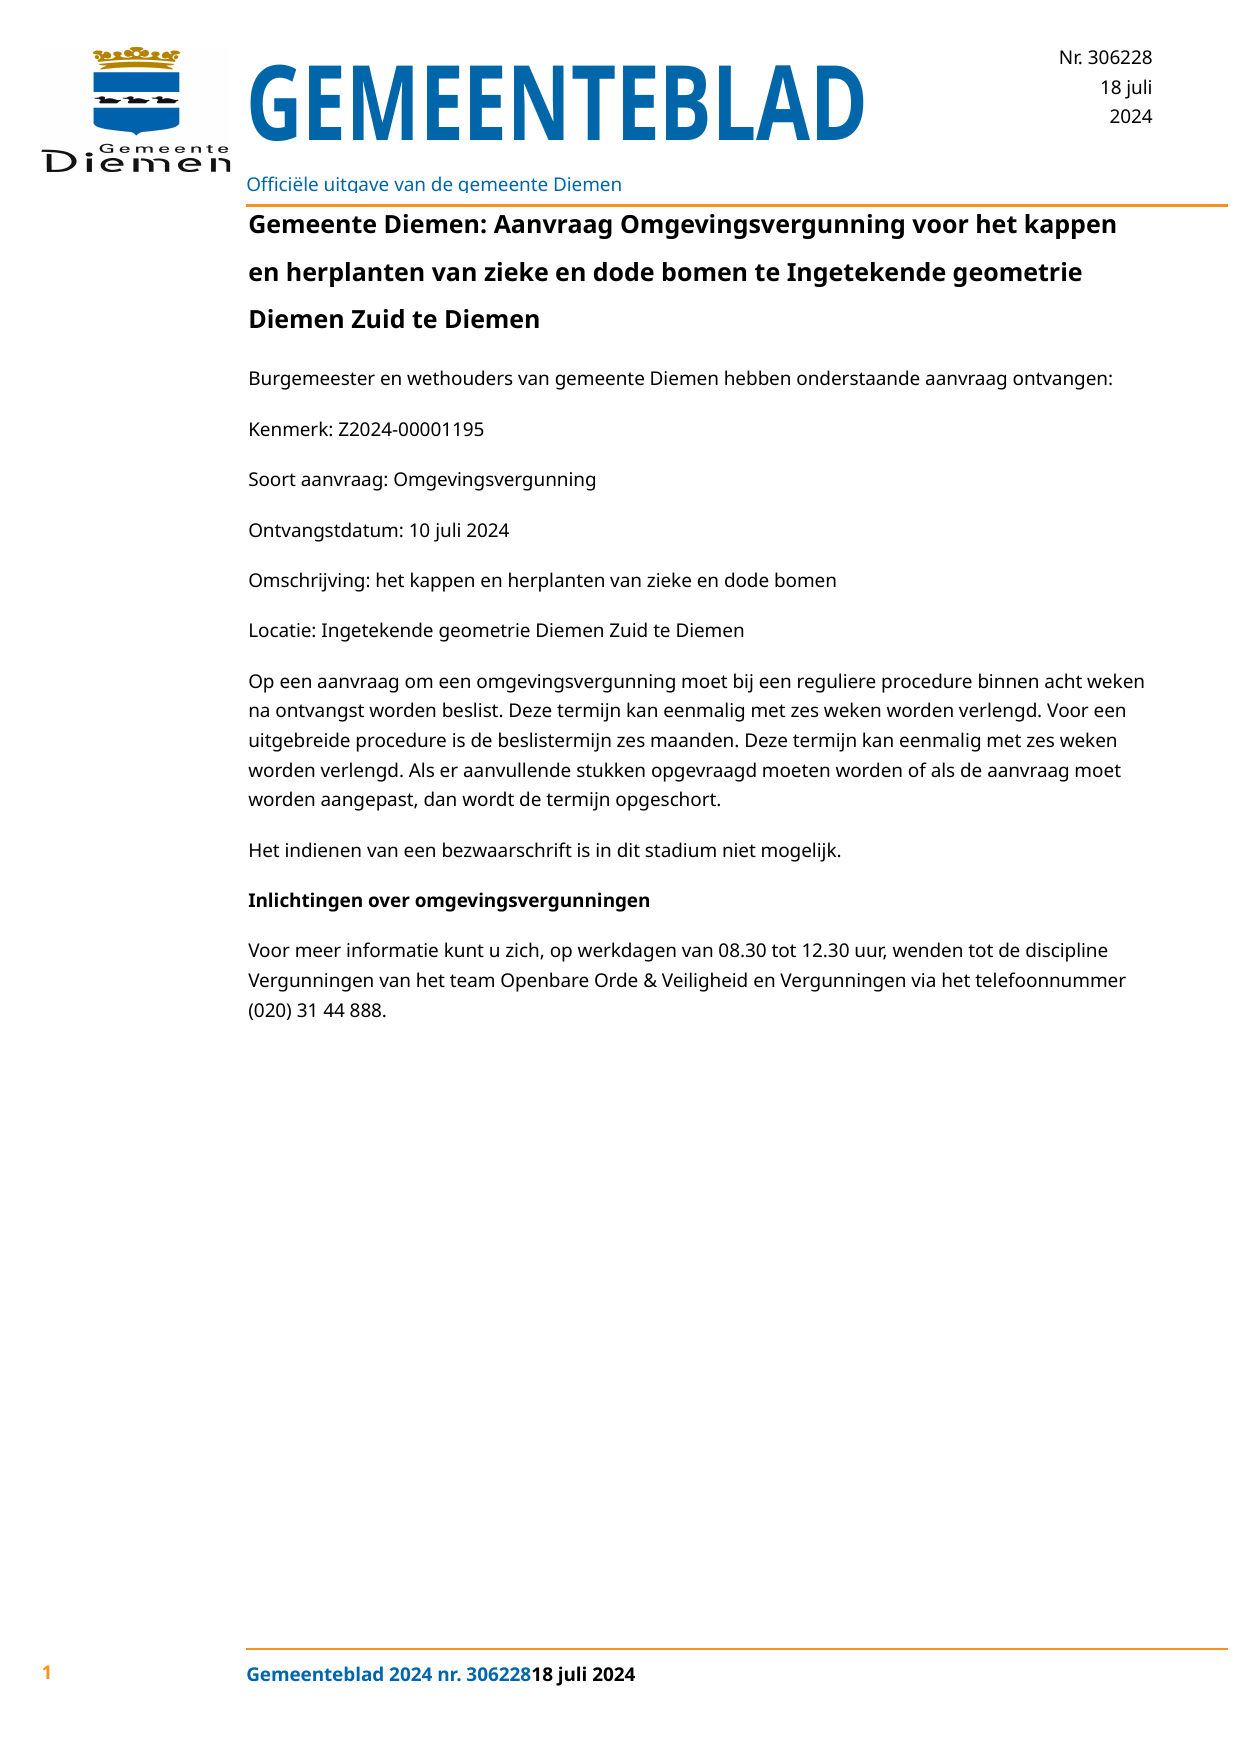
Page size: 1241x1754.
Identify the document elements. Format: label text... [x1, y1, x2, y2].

text Soort aanvraag: Omgevingsvergunning [248, 466, 1152, 492]
text Op een aanvraag om een omgevingsvergunning moet bij een reguliere procedure binnen acht weken na ontvangst worden beslist. Deze termijn kan eenmalig met zes weken worden verlengd. Voor een uitgebreide procedure is de beslistermijn zes maanden. Deze termijn kan eenmalig met zes weken worden verlengd. Als er aanvullende stukken opgevraagd moeten worden of als de aanvraag moet worden aangepast, dan wordt de termijn opgeschort. [248, 668, 1152, 812]
text Het indienen van een bezwaarschrift is in dit stadium niet mogelijk. [248, 837, 1152, 862]
text Burgemeester en wethouders van gemeente Diemen hebben onderstaande aanvraag ontvangen: [248, 366, 1152, 391]
text Kenmerk: Z2024-00001195 [248, 416, 1152, 442]
picture [41, 47, 231, 172]
text Inlichtingen over omgevingsvergunningen [248, 887, 1152, 913]
text Omschrijving: het kappen en herplanten van zieke en dode bomen [248, 567, 1152, 593]
text Gemeente Diemen: Aanvraag Omgevingsvergunning voor het kappen en herplanten van zieke en dode bomen te Ingetekende geometrie Diemen Zuid te Diemen [248, 207, 1152, 336]
text Voor meer informatie kunt u zich, op werkdagen van 08.30 tot 12.30 uur, wenden tot de discipline Vergunningen van het team Openbare Orde & Veiligheid en Vergunningen via het telefoonnummer (020) 31 44 888. [248, 938, 1152, 1022]
text Locatie: Ingetekende geometrie Diemen Zuid te Diemen [248, 618, 1152, 643]
text Ontvangstdatum: 10 juli 2024 [248, 517, 1152, 542]
